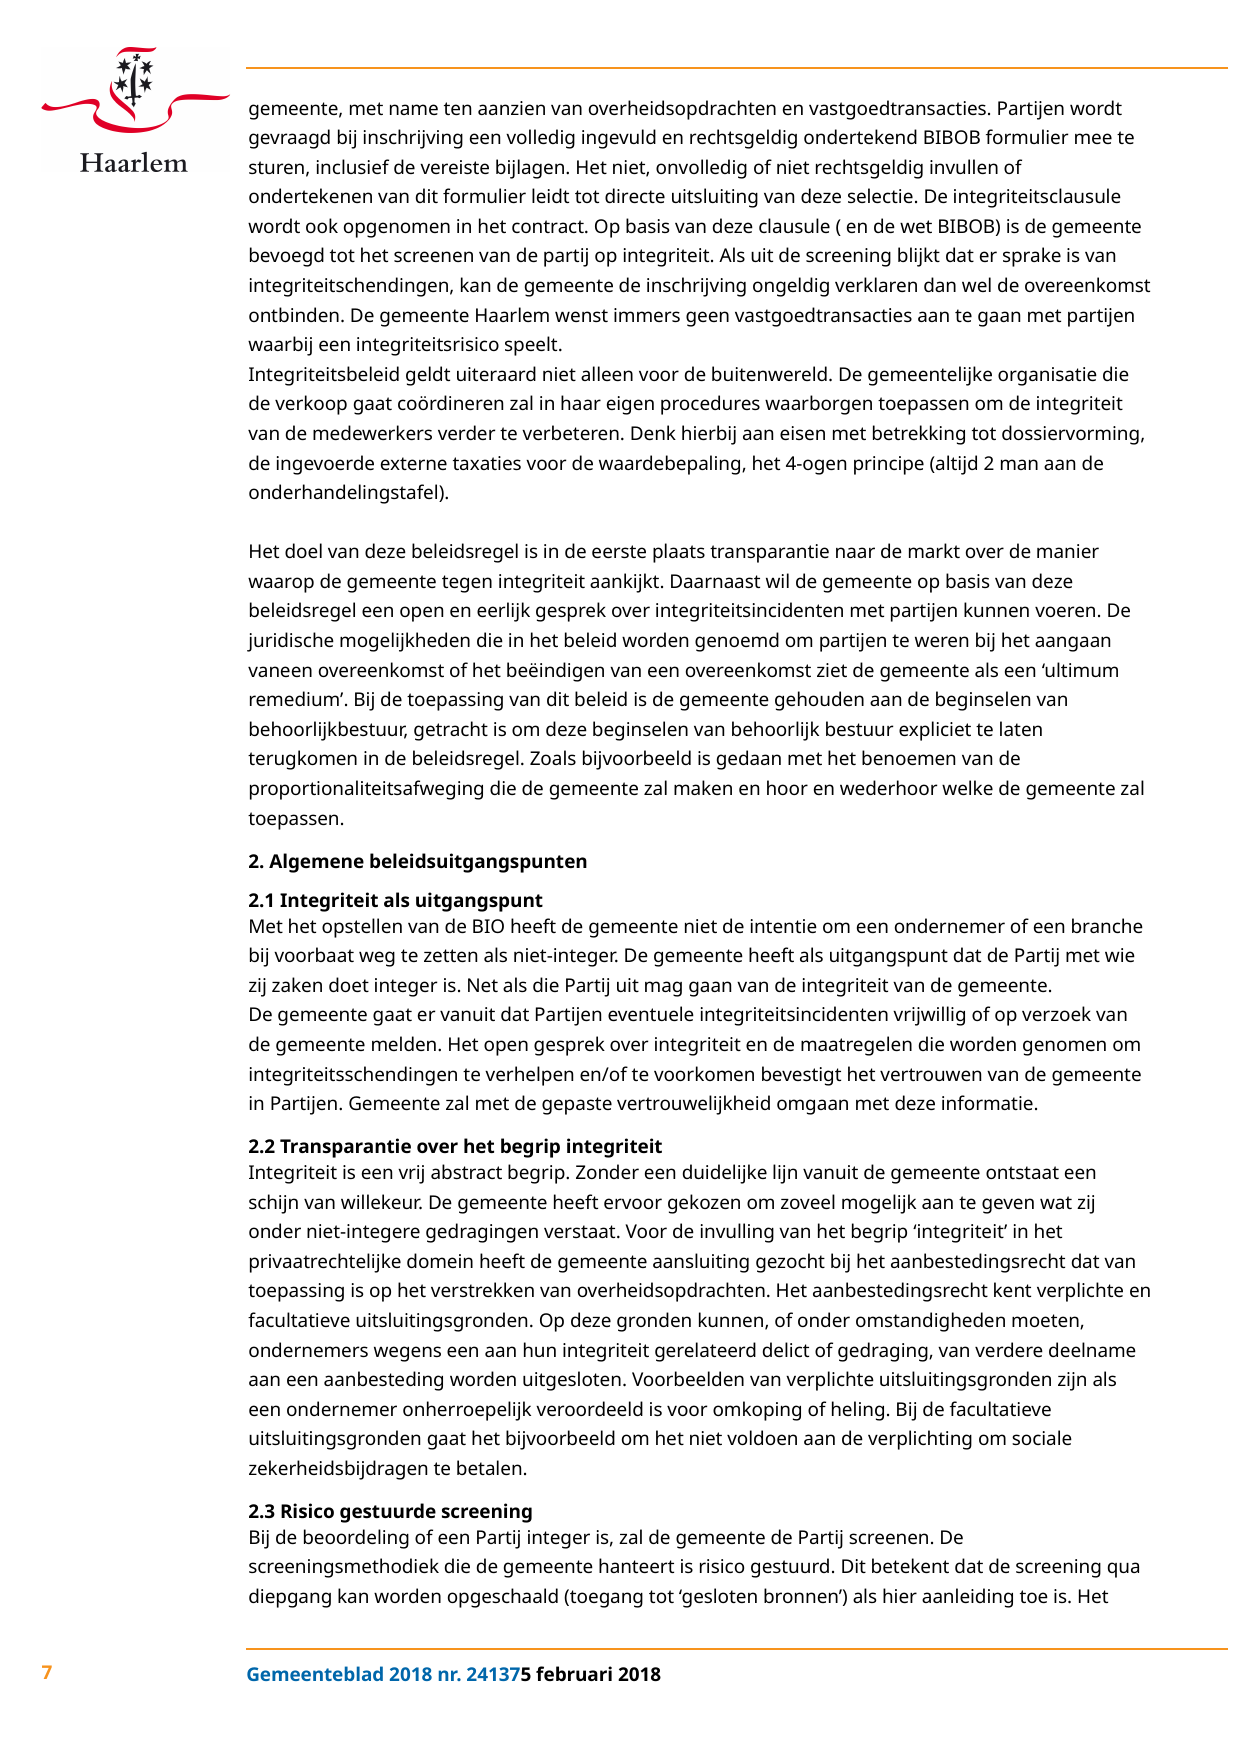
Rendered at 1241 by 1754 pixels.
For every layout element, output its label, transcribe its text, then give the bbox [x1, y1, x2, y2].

text Bij de beoordeling of een Partij integer is, zal de gemeente de Partij screenen. De screeningsmethodiek die de gemeente hanteert is risico gestuurd. Dit betekent dat de screening qua diepgang kan worden opgeschaald (toegang tot ‘gesloten bronnen’) als hier aanleiding toe is. Het [248, 1524, 1152, 1609]
text 2.3 Risico gestuurde screening [248, 1498, 1152, 1524]
text gemeente, met name ten aanzien van overheidsopdrachten en vastgoedtransacties. Partijen wordt gevraagd bij inschrijving een volledig ingevuld en rechtsgeldig ondertekend BIBOB formulier mee te sturen, inclusief de vereiste bijlagen. Het niet, onvolledig of niet rechtsgeldig invullen of ondertekenen van dit formulier leidt tot directe uitsluiting van deze selectie. De integriteitsclausule wordt ook opgenomen in het contract. Op basis van deze clausule ( en de wet BIBOB) is de gemeente bevoegd tot het screenen van de partij op integriteit. Als uit de screening blijkt dat er sprake is van integriteitschendingen, kan de gemeente de inschrijving ongeldig verklaren dan wel de overeenkomst ontbinden. De gemeente Haarlem wenst immers geen vastgoedtransacties aan te gaan met partijen waarbij een integriteitsrisico speelt. [248, 95, 1152, 357]
text Het doel van deze beleidsregel is in de eerste plaats transparantie naar de markt over de manier waarop de gemeente tegen integriteit aankijkt. Daarnaast wil de gemeente op basis van deze beleidsregel een open en eerlijk gesprek over integriteitsincidenten met partijen kunnen voeren. De juridische mogelijkheden die in het beleid worden genoemd om partijen te weren bij het aangaan vaneen overeenkomst of het beëindigen van een overeenkomst ziet de gemeente als een ‘ultimum remedium’. Bij de toepassing van dit beleid is de gemeente gehouden aan de beginselen van behoorlijkbestuur, getracht is om deze beginselen van behoorlijk bestuur expliciet te laten terugkomen in de beleidsregel. Zoals bijvoorbeeld is gedaan met het benoemen van de proportionaliteitsafweging die de gemeente zal maken en hoor en wederhoor welke de gemeente zal toepassen. [248, 538, 1152, 831]
picture [41, 47, 231, 172]
text 2.2 Transparantie over het begrip integriteit [248, 1133, 1152, 1159]
text Integriteitsbeleid geldt uiteraard niet alleen voor de buitenwereld. De gemeentelijke organisatie die de verkoop gaat coördineren zal in haar eigen procedures waarborgen toepassen om de integriteit van de medewerkers verder te verbeteren. Denk hierbij aan eisen met betrekking tot dossiervorming, de ingevoerde externe taxaties voor de waardebepaling, het 4-ogen principe (altijd 2 man aan de onderhandelingstafel). [248, 361, 1152, 505]
text Met het opstellen van de BIO heeft de gemeente niet de intentie om een ondernemer of een branche bij voorbaat weg te zetten als niet-integer. De gemeente heeft als uitgangspunt dat de Partij met wie zij zaken doet integer is. Net als die Partij uit mag gaan van de integriteit van de gemeente. [248, 913, 1152, 998]
text Integriteit is een vrij abstract begrip. Zonder een duidelijke lijn vanuit de gemeente ontstaat een schijn van willekeur. De gemeente heeft ervoor gekozen om zoveel mogelijk aan te geven wat zij onder niet-integere gedragingen verstaat. Voor de invulling van het begrip ‘integriteit’ in het privaatrechtelijke domein heeft de gemeente aansluiting gezocht bij het aanbestedingsrecht dat van toepassing is op het verstrekken van overheidsopdrachten. Het aanbestedingsrecht kent verplichte en facultatieve uitsluitingsgronden. Op deze gronden kunnen, of onder omstandigheden moeten, ondernemers wegens een aan hun integriteit gerelateerd delict of gedraging, van verdere deelname aan een aanbesteding worden uitgesloten. Voorbeelden van verplichte uitsluitingsgronden zijn als een ondernemer onherroepelijk veroordeeld is voor omkoping of heling. Bij de facultatieve uitsluitingsgronden gaat het bijvoorbeeld om het niet voldoen aan de verplichting om sociale zekerheidsbijdragen te betalen. [248, 1159, 1152, 1481]
text 2.1 Integriteit als uitgangspunt [248, 887, 1152, 913]
text De gemeente gaat er vanuit dat Partijen eventuele integriteitsincidenten vrijwillig of op verzoek van de gemeente melden. Het open gesprek over integriteit en de maatregelen die worden genomen om integriteitsschendingen te verhelpen en/of te voorkomen bevestigt het vertrouwen van de gemeente in Partijen. Gemeente zal met de gepaste vertrouwelijkheid omgaan met deze informatie. [248, 1002, 1152, 1116]
text 2. Algemene beleidsuitgangspunten [248, 848, 1152, 874]
